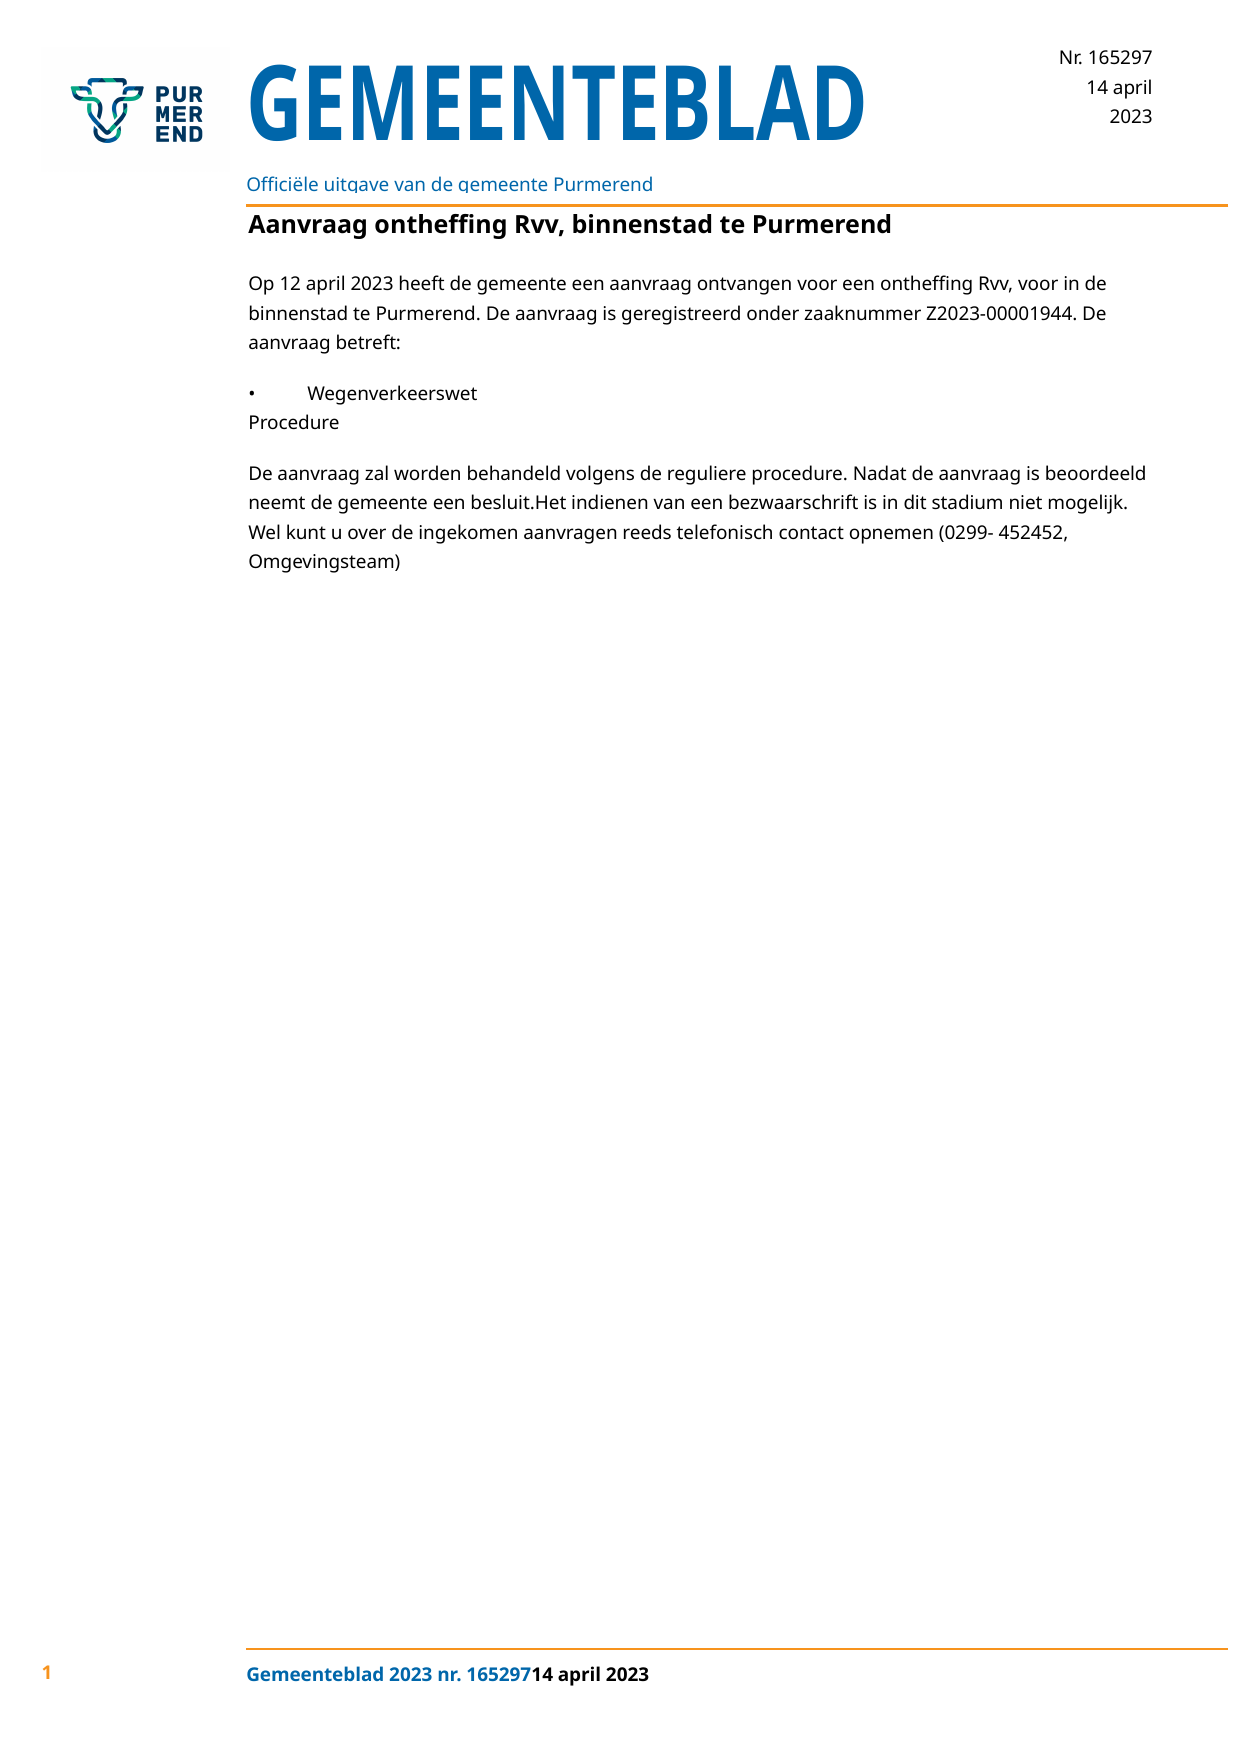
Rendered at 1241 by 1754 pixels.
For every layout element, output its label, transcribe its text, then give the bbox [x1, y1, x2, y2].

text Procedure [248, 409, 1152, 435]
list Wegenverkeerswet [248, 380, 1152, 406]
text Aanvraag ontheffing Rvv, binnenstad te Purmerend [248, 207, 1152, 241]
text Op 12 april 2023 heeft de gemeente een aanvraag ontvangen voor een ontheffing Rvv, voor in de binnenstad te Purmerend. De aanvraag is geregistreerd onder zaaknummer Z2023-00001944. De aanvraag betreft: [248, 270, 1152, 355]
text De aanvraag zal worden behandeld volgens de reguliere procedure. Nadat de aanvraag is beoordeeld neemt de gemeente een besluit.Het indienen van een bezwaarschrift is in dit stadium niet mogelijk. Wel kunt u over de ingekomen aanvragen reeds telefonisch contact opnemen (0299- 452452, Omgevingsteam) [248, 460, 1152, 574]
picture [41, 47, 231, 172]
